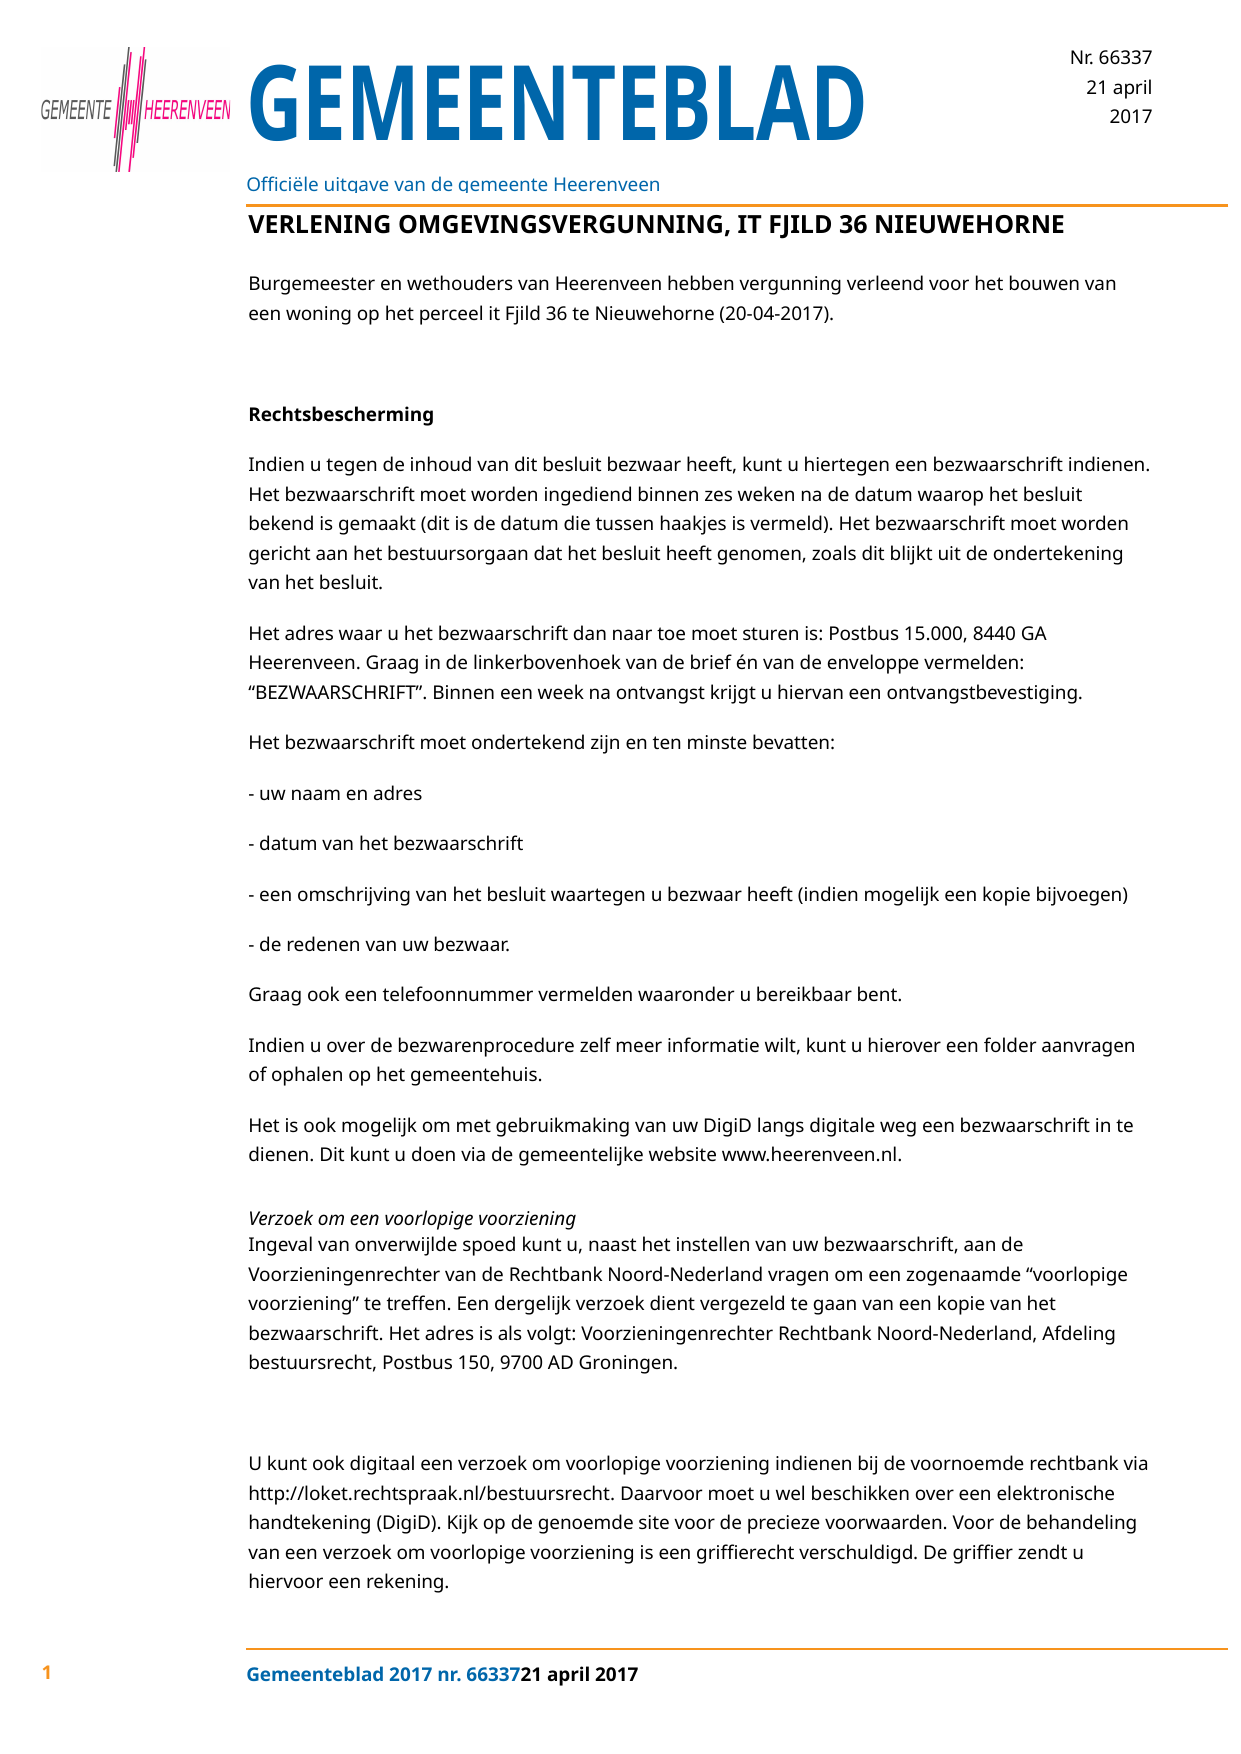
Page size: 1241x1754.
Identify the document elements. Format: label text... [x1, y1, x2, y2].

text Burgemeester en wethouders van Heerenveen hebben vergunning verleend voor het bouwen van een woning op het perceel it Fjild 36 te Nieuwehorne (20-04-2017). [248, 270, 1152, 326]
text - uw naam en adres [248, 780, 1152, 806]
text - een omschrijving van het besluit waartegen u bezwaar heeft (indien mogelijk een kopie bijvoegen) [248, 881, 1152, 906]
text Rechtsbescherming [248, 401, 1152, 426]
text Ingeval van onverwijlde spoed kunt u, naast het instellen van uw bezwaarschrift, aan de Voorzieningenrechter van de Rechtbank Noord-Nederland vragen om een zogenaamde “voorlopige voorziening” te treffen. Een dergelijk verzoek dient vergezeld te gaan van een kopie van het bezwaarschrift. Het adres is als volgt: Voorzieningenrechter Rechtbank Noord-Nederland, Afdeling bestuursrecht, Postbus 150, 9700 AD Groningen. [248, 1231, 1152, 1375]
picture [41, 47, 231, 172]
text U kunt ook digitaal een verzoek om voorlopige voorziening indienen bij de voornoemde rechtbank via http://loket.rechtspraak.nl/bestuursrecht. Daarvoor moet u wel beschikken over een elektronische handtekening (DigiD). Kijk op de genoemde site voor de precieze voorwaarden. Voor de behandeling van een verzoek om voorlopige voorziening is een griffierecht verschuldigd. De griffier zendt u hiervoor een rekening. [248, 1450, 1152, 1594]
text Het is ook mogelijk om met gebruikmaking van uw DigiD langs digitale weg een bezwaarschrift in te dienen. Dit kunt u doen via de gemeentelijke website www.heerenveen.nl. [248, 1112, 1152, 1167]
text Graag ook een telefoonnummer vermelden waaronder u bereikbaar bent. [248, 982, 1152, 1007]
text VERLENING OMGEVINGSVERGUNNING, IT FJILD 36 NIEUWEHORNE [248, 207, 1152, 241]
text Indien u tegen de inhoud van dit besluit bezwaar heeft, kunt u hiertegen een bezwaarschrift indienen. Het bezwaarschrift moet worden ingediend binnen zes weken na de datum waarop het besluit bekend is gemaakt (dit is de datum die tussen haakjes is vermeld). Het bezwaarschrift moet worden gericht aan het bestuursorgaan dat het besluit heeft genomen, zoals dit blijkt uit de ondertekening van het besluit. [248, 451, 1152, 595]
text Het adres waar u het bezwaarschrift dan naar toe moet sturen is: Postbus 15.000, 8440 GA Heerenveen. Graag in de linkerbovenhoek van de brief én van de enveloppe vermelden: “BEZWAARSCHRIFT”. Binnen een week na ontvangst krijgt u hiervan een ontvangstbevestiging. [248, 620, 1152, 705]
text Indien u over de bezwarenprocedure zelf meer informatie wilt, kunt u hierover een folder aanvragen of ophalen op het gemeentehuis. [248, 1032, 1152, 1087]
text - datum van het bezwaarschrift [248, 830, 1152, 856]
text - de redenen van uw bezwaar. [248, 931, 1152, 957]
text Het bezwaarschrift moet ondertekend zijn en ten minste bevatten: [248, 729, 1152, 755]
text Verzoek om een voorlopige voorziening [248, 1206, 1152, 1231]
